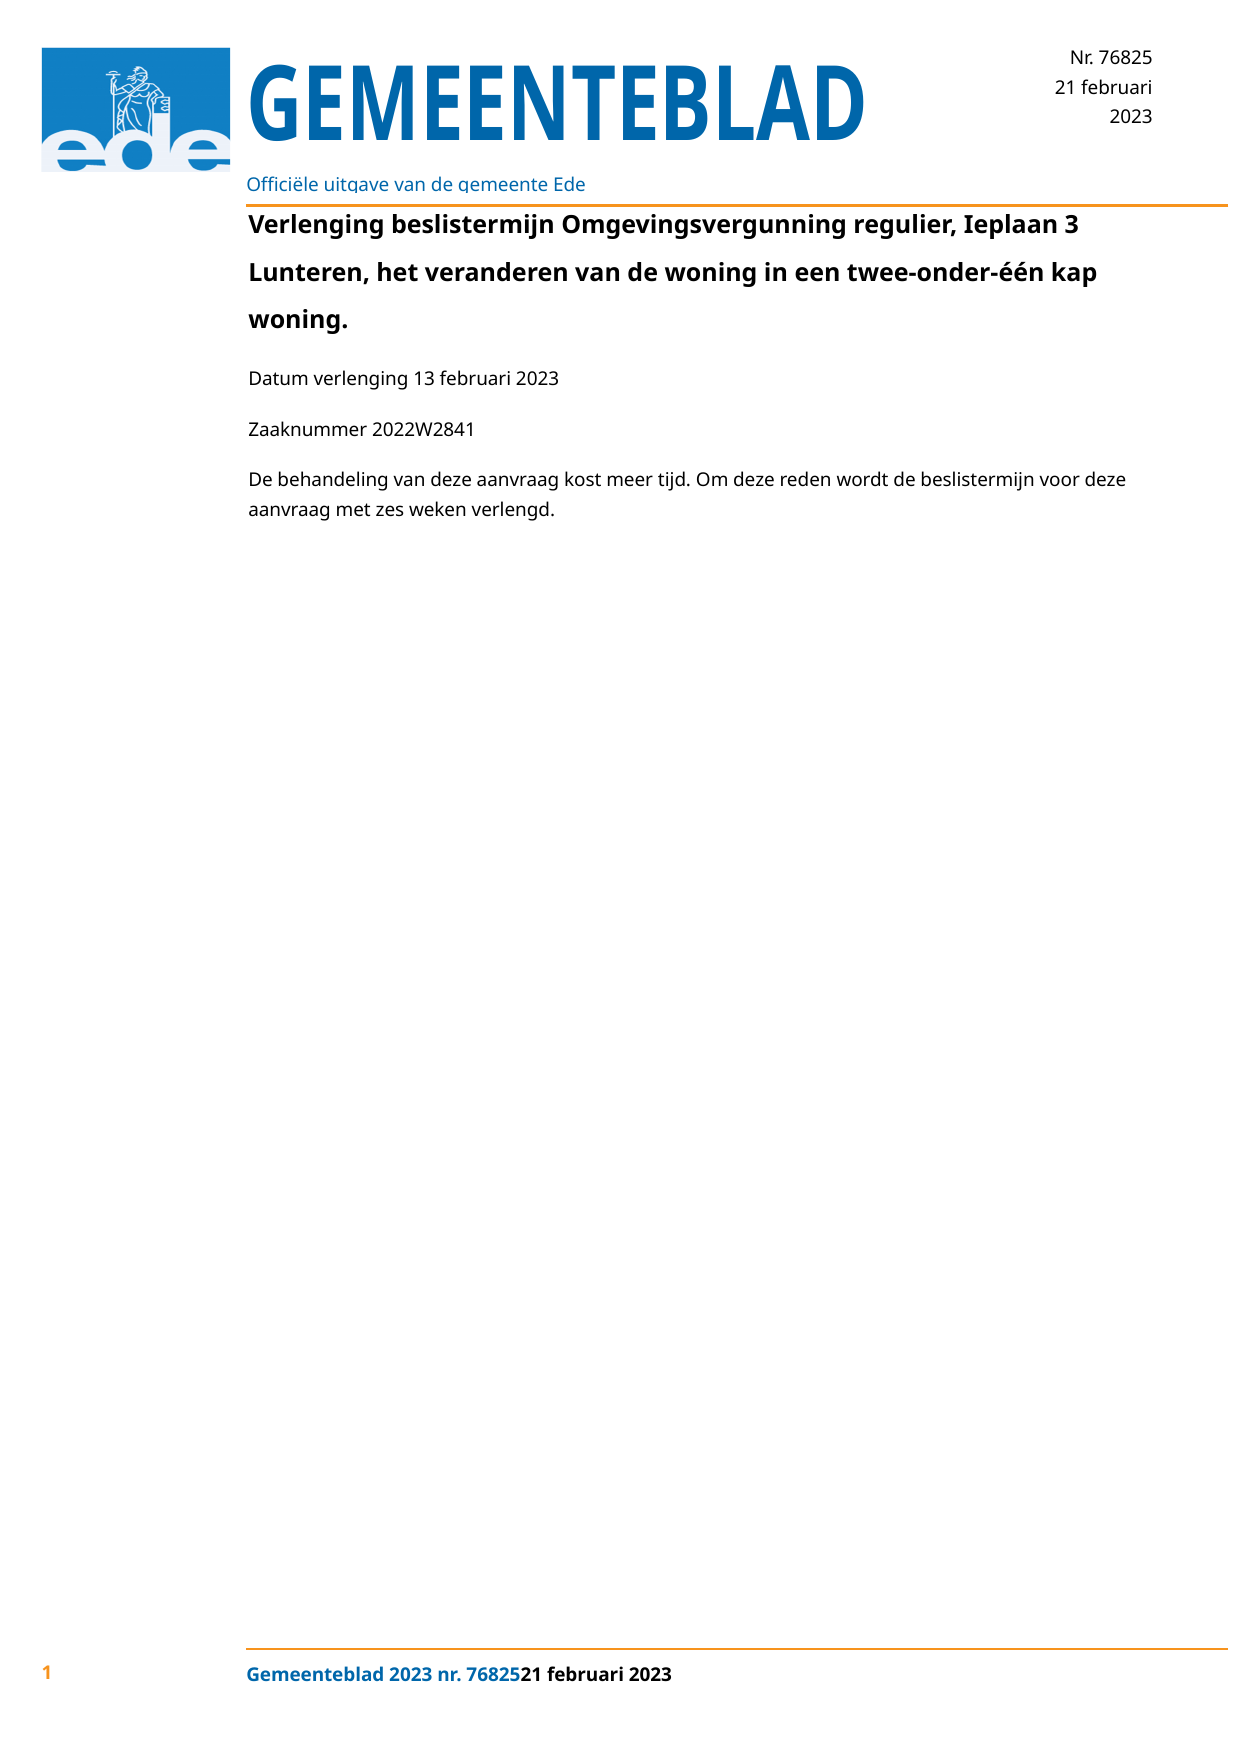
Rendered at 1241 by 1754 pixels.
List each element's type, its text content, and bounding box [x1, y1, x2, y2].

text Zaaknummer 2022W2841 [248, 416, 1152, 442]
text De behandeling van deze aanvraag kost meer tijd. Om deze reden wordt de beslistermijn voor deze aanvraag met zes weken verlengd. [248, 466, 1152, 522]
text Verlenging beslistermijn Omgevingsvergunning regulier, Ieplaan 3 Lunteren, het veranderen van de woning in een twee-onder-één kap woning. [248, 207, 1152, 336]
picture [41, 47, 231, 172]
text Datum verlenging 13 februari 2023 [248, 366, 1152, 391]
